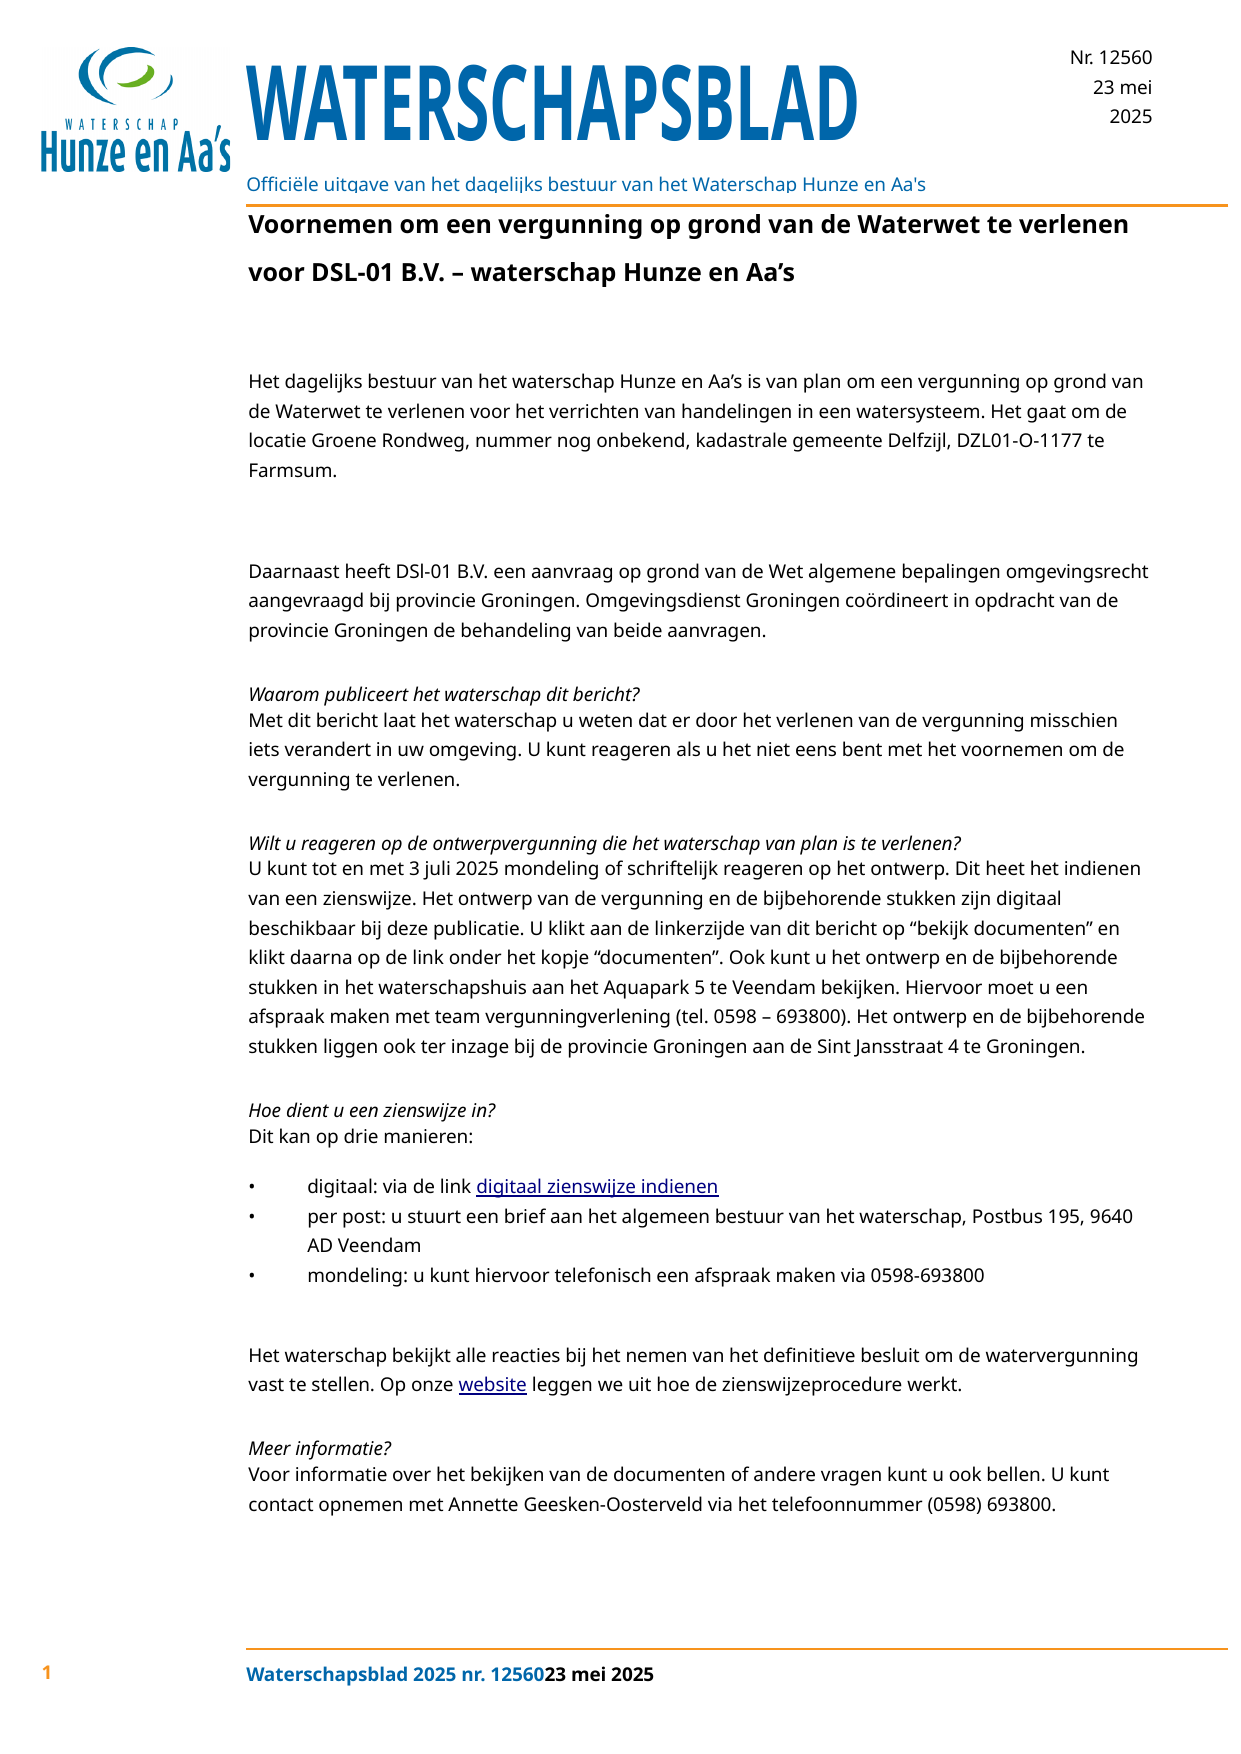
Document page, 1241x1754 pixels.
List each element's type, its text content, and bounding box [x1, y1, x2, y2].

picture [47, 154, 51, 172]
text U kunt tot en met 3 juli 2025 mondeling of schriftelijk reageren op het ontwerp. Dit heet het indienen van een zienswijze. Het ontwerp van de vergunning en de bijbehorende stukken zijn digitaal beschikbaar bij deze publicatie. U klikt aan de linkerzijde van dit bericht op “bekijk documenten” en klikt daarna op de link onder het kopje “documenten”. Ook kunt u het ontwerp en de bijbehorende stukken in het waterschapshuis aan het Aquapark 5 te Veendam bekijken. Hiervoor moet u een afspraak maken met team vergunningverlening (tel. 0598 – 693800). Het ontwerp en de bijbehorende stukken liggen ook ter inzage bij de provincie Groningen aan de Sint Jansstraat 4 te Groningen. [248, 856, 1152, 1059]
text Voornemen om een vergunning op grond van de Waterwet te verlenen voor DSL-01 B.V. – waterschap Hunze en Aa’s [248, 207, 1152, 288]
list digitaal: via de link digitaal zienswijze indienen [248, 1173, 1152, 1199]
text Waarom publiceert het waterschap dit bericht? [248, 681, 1152, 707]
text Meer informatie? [248, 1436, 1152, 1461]
text Met dit bericht laat het waterschap u weten dat er door het verlenen van de vergunning misschien iets verandert in uw omgeving. U kunt reageren als u het niet eens bent met het voornemen om de vergunning te verlenen. [248, 707, 1152, 792]
picture [183, 163, 191, 172]
picture [226, 145, 231, 156]
list per post: u stuurt een brief aan het algemeen bestuur van het waterschap, Postbus 195, 9640 AD Veendam [248, 1203, 1152, 1258]
picture [41, 47, 231, 172]
text Hoe dient u een zienswijze in? [248, 1097, 1152, 1123]
text Daarnaast heeft DSl-01 B.V. een aanvraag op grond van de Wet algemene bepalingen omgevingsrecht aangevraagd bij provincie Groningen. Omgevingsdienst Groningen coördineert in opdracht van de provincie Groningen de behandeling van beide aanvragen. [248, 558, 1152, 643]
text Het waterschap bekijkt alle reacties bij het nemen van het definitieve besluit om de watervergunning vast te stellen. Op onze website leggen we uit hoe de zienswijzeprocedure werkt. [248, 1342, 1152, 1397]
list mondeling: u kunt hiervoor telefonisch een afspraak maken via 0598-693800 [248, 1262, 1152, 1288]
text Wilt u reageren op de ontwerpvergunning die het waterschap van plan is te verlenen? [248, 830, 1152, 856]
text Dit kan op drie manieren: [248, 1123, 1152, 1148]
text Voor informatie over het bekijken van de documenten of andere vragen kunt u ook bellen. U kunt contact opnemen met Annette Geesken-Oosterveld via het telefoonnummer (0598) 693800. [248, 1461, 1152, 1517]
text Het dagelijks bestuur van het waterschap Hunze en Aa’s is van plan om een vergunning op grond van de Waterwet te verlenen voor het verrichten van handelingen in een watersysteem. Het gaat om de locatie Groene Rondweg, nummer nog onbekend, kadastrale gemeente Delfzijl, DZL01-O-1177 te Farmsum. [248, 368, 1152, 483]
